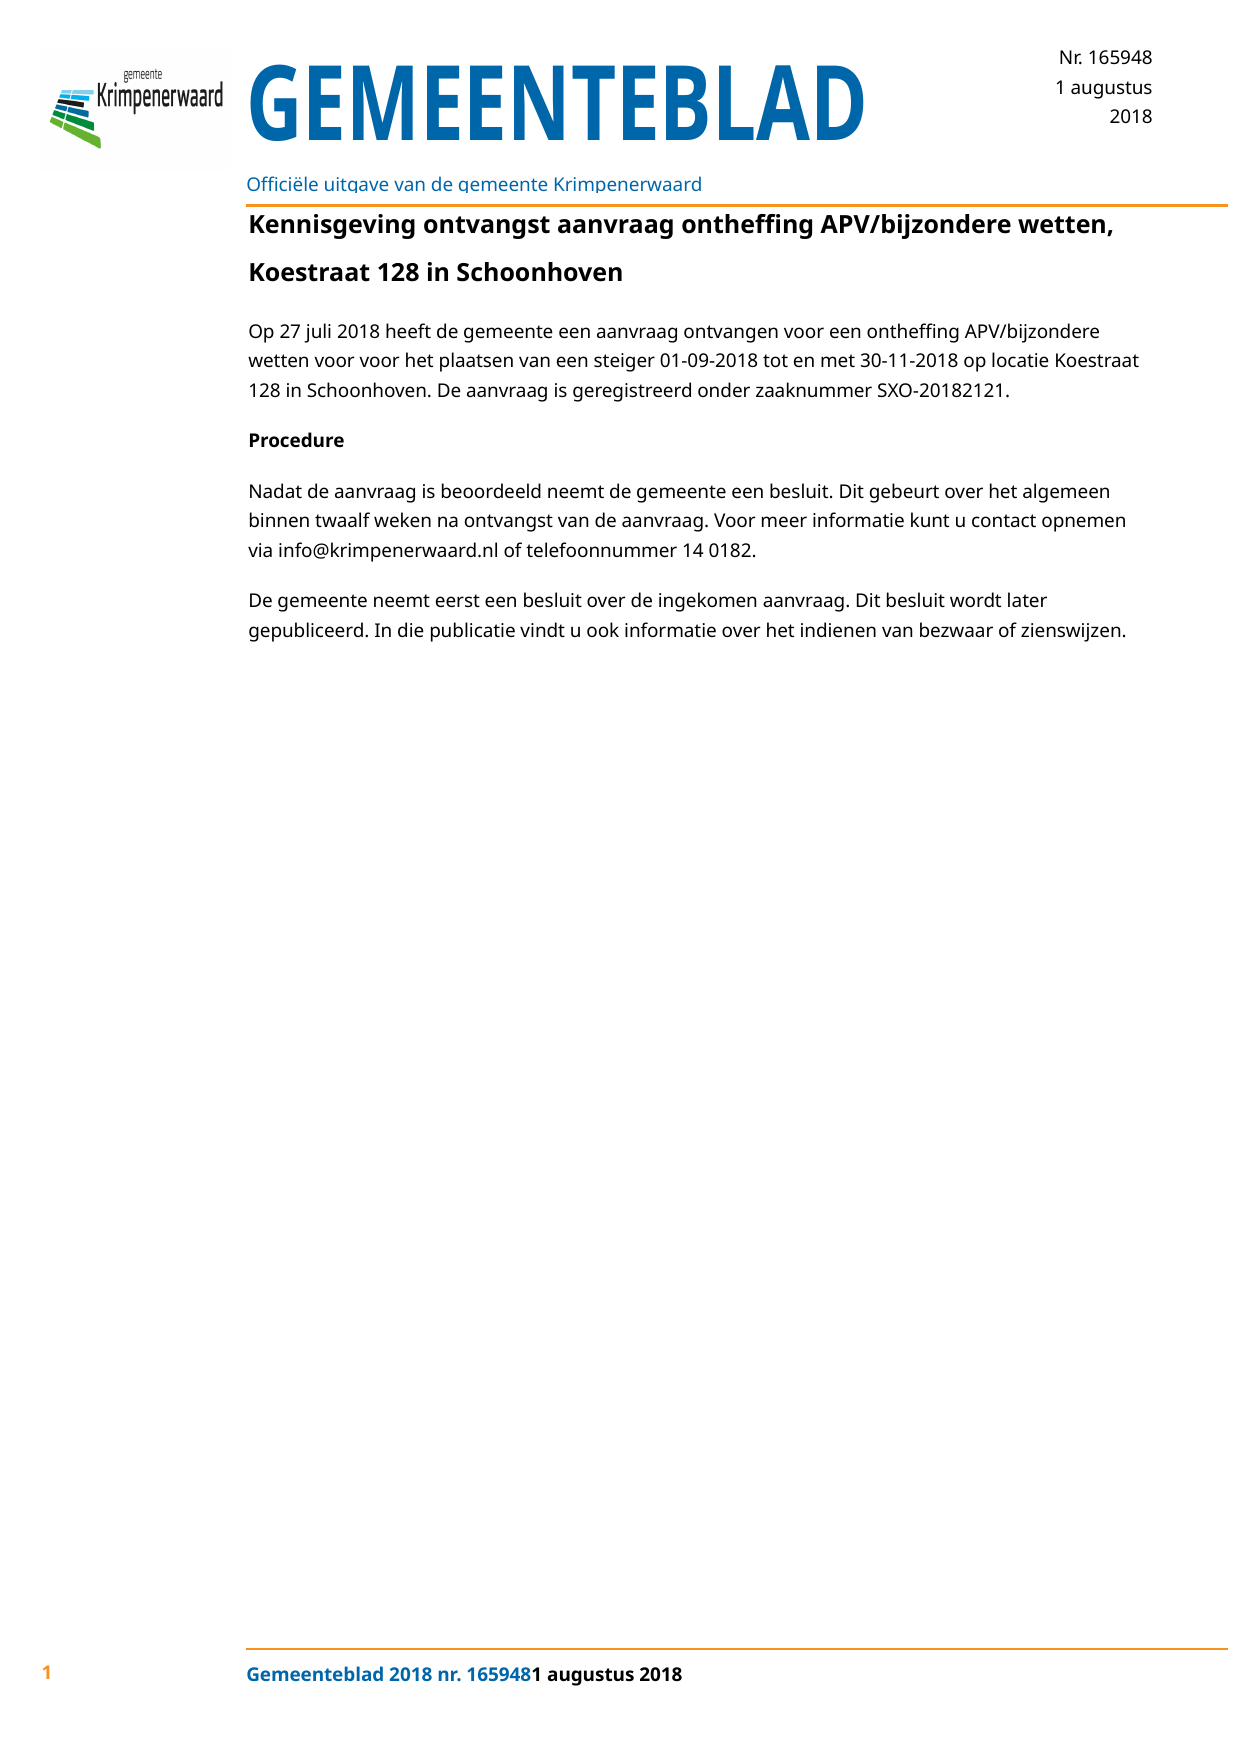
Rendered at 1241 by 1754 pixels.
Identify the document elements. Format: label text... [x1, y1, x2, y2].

text Op 27 juli 2018 heeft de gemeente een aanvraag ontvangen voor een ontheffing APV/bijzondere wetten voor voor het plaatsen van een steiger 01-09-2018 tot en met 30-11-2018 op locatie Koestraat 128 in Schoonhoven. De aanvraag is geregistreerd onder zaaknummer SXO-20182121. [248, 318, 1152, 403]
text Nadat de aanvraag is beoordeeld neemt de gemeente een besluit. Dit gebeurt over het algemeen binnen twaalf weken na ontvangst van de aanvraag. Voor meer informatie kunt u contact opnemen via info@krimpenerwaard.nl of telefoonnummer 14 0182. [248, 478, 1152, 563]
picture [41, 47, 231, 172]
text Procedure [248, 427, 1152, 453]
text Kennisgeving ontvangst aanvraag ontheffing APV/bijzondere wetten, Koestraat 128 in Schoonhoven [248, 207, 1152, 288]
text De gemeente neemt eerst een besluit over de ingekomen aanvraag. Dit besluit wordt later gepubliceerd. In die publicatie vindt u ook informatie over het indienen van bezwaar of zienswijzen. [248, 587, 1152, 643]
